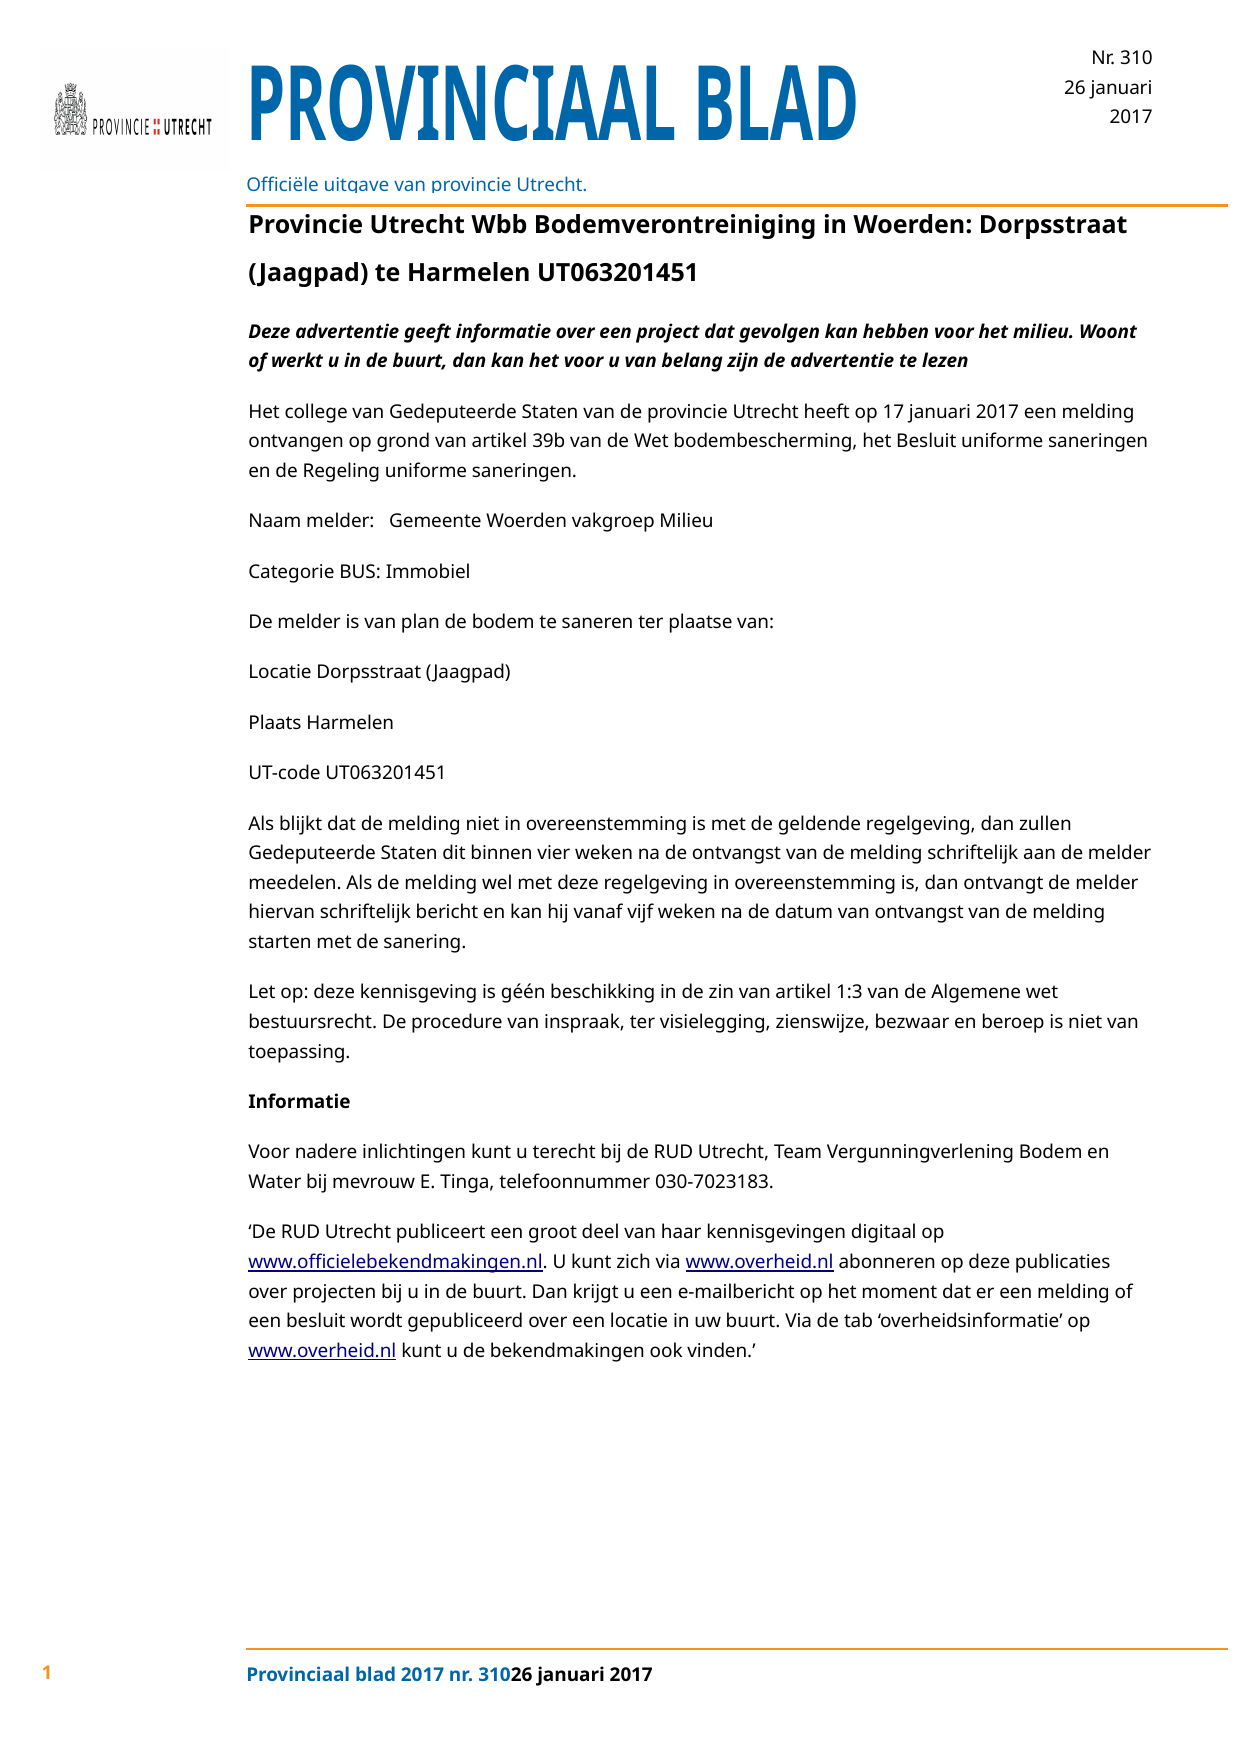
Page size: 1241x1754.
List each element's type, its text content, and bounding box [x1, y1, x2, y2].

text Categorie BUS: Immobiel [248, 558, 1152, 584]
text ‘De RUD Utrecht publiceert een groot deel van haar kennisgevingen digitaal op www.officielebekendmakingen.nl. U kunt zich via www.overheid.nl abonneren op deze publicaties over projecten bij u in de buurt. Dan krijgt u een e-mailbericht op het moment dat er een melding of een besluit wordt gepubliceerd over een locatie in uw buurt. Via de tab ‘overheidsinformatie’ op www.overheid.nl kunt u de bekendmakingen ook vinden.’ [248, 1219, 1152, 1363]
text Deze advertentie geeft informatie over een project dat gevolgen kan hebben voor het milieu. Woont of werkt u in de buurt, dan kan het voor u van belang zijn de advertentie te lezen [248, 318, 1152, 373]
text Let op: deze kennisgeving is géén beschikking in de zin van artikel 1:3 van de Algemene wet bestuursrecht. De procedure van inspraak, ter visielegging, zienswijze, bezwaar en beroep is niet van toepassing. [248, 979, 1152, 1064]
text Naam melder: Gemeente Woerden vakgroep Milieu [248, 507, 1152, 533]
picture [41, 47, 231, 172]
text Als blijkt dat de melding niet in overeenstemming is met de geldende regelgeving, dan zullen Gedeputeerde Staten dit binnen vier weken na de ontvangst van de melding schriftelijk aan de melder meedelen. Als de melding wel met deze regelgeving in overeenstemming is, dan ontvangt de melder hiervan schriftelijk bericht en kan hij vanaf vijf weken na de datum van ontvangst van de melding starten met de sanering. [248, 810, 1152, 954]
text UT-code UT063201451 [248, 759, 1152, 785]
text Voor nadere inlichtingen kunt u terecht bij de RUD Utrecht, Team Vergunningverlening Bodem en Water bij mevrouw E. Tinga, telefoonnummer 030-7023183. [248, 1139, 1152, 1194]
text Provincie Utrecht Wbb Bodemverontreiniging in Woerden: Dorpsstraat (Jaagpad) te Harmelen UT063201451 [248, 207, 1152, 288]
text Het college van Gedeputeerde Staten van de provincie Utrecht heeft op 17 januari 2017 een melding ontvangen op grond van artikel 39b van de Wet bodembescherming, het Besluit uniforme saneringen en de Regeling uniforme saneringen. [248, 398, 1152, 483]
text De melder is van plan de bodem te saneren ter plaatse van: [248, 608, 1152, 634]
text Informatie [248, 1088, 1152, 1114]
text Locatie Dorpsstraat (Jaagpad) [248, 659, 1152, 684]
text Plaats Harmelen [248, 709, 1152, 735]
